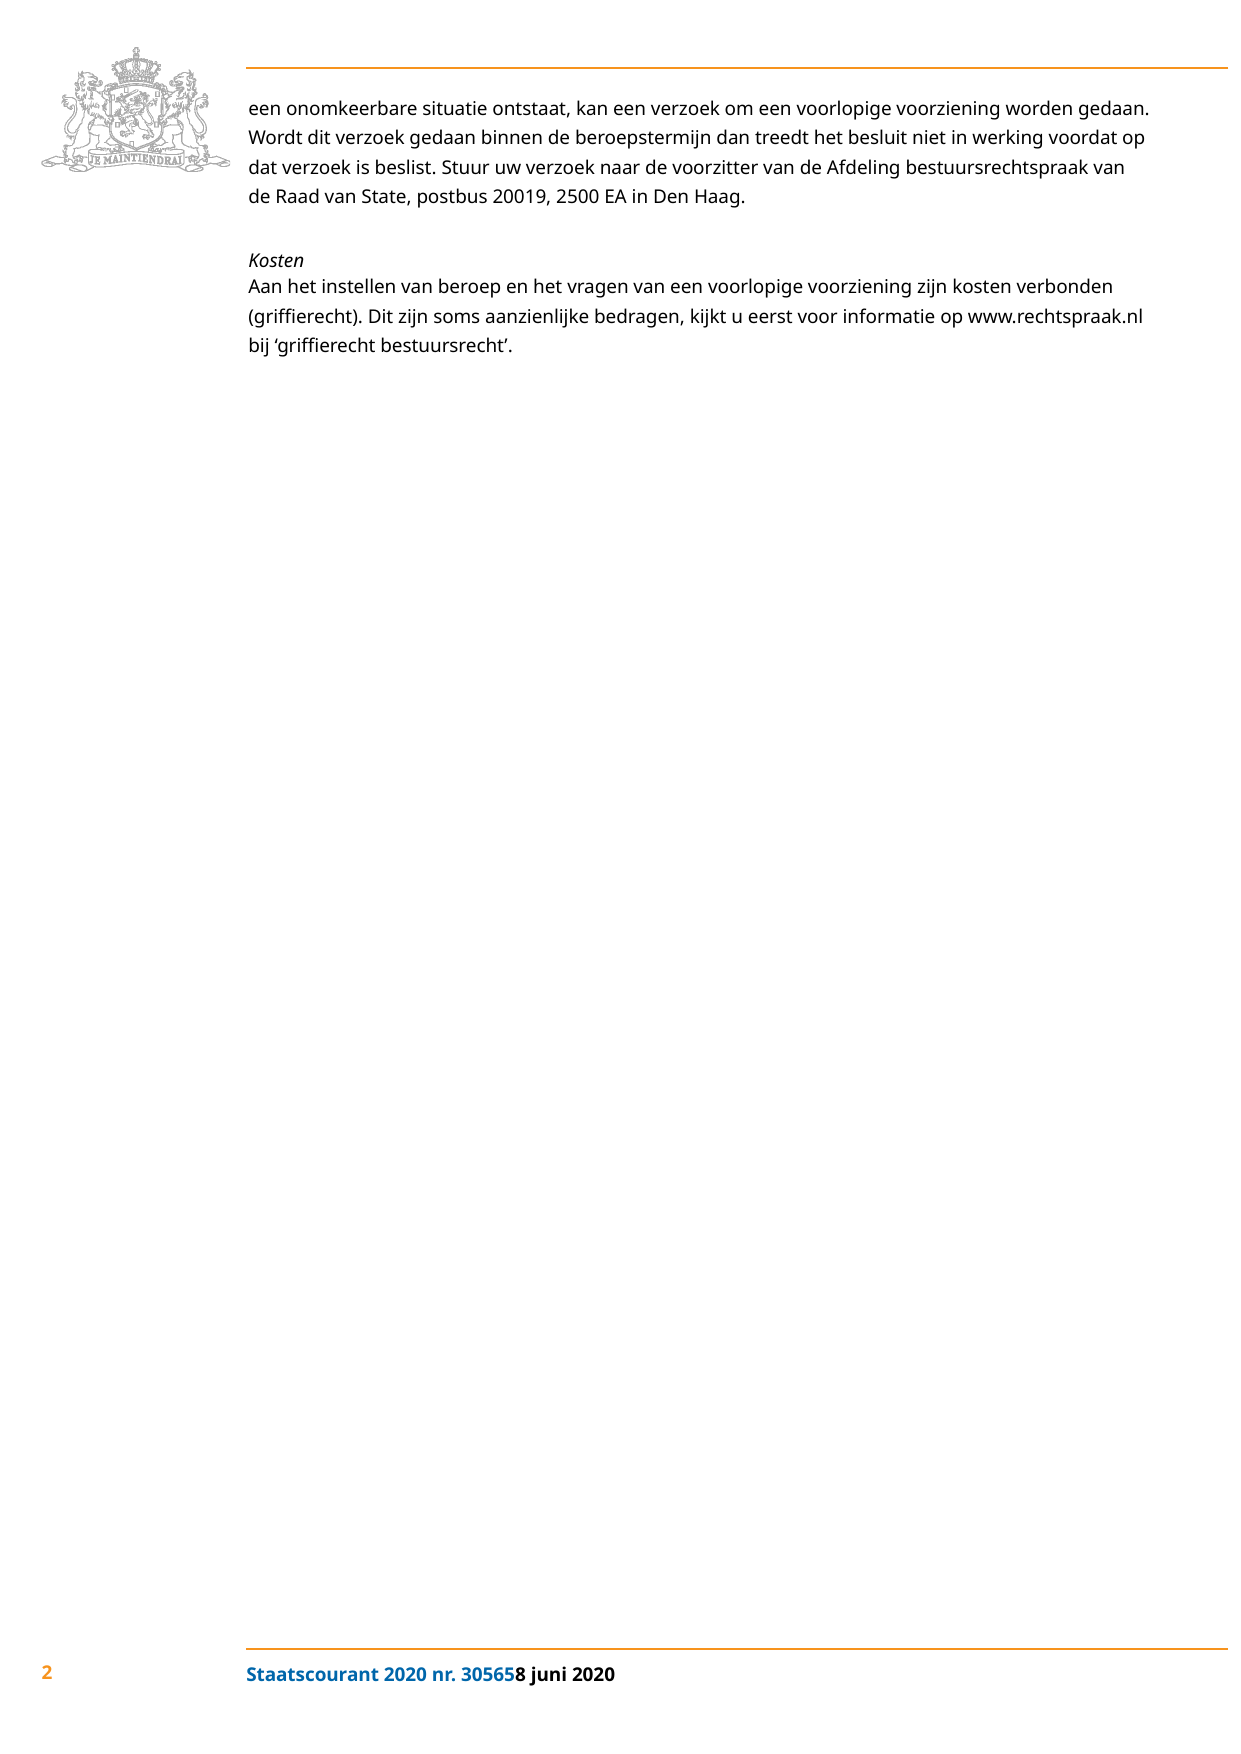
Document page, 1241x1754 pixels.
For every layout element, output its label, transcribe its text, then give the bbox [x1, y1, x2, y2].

text Kosten [248, 247, 1152, 273]
text Aan het instellen van beroep en het vragen van een voorlopige voorziening zijn kosten verbonden (griffierecht). Dit zijn soms aanzienlijke bedragen, kijkt u eerst voor informatie op www.rechtspraak.nl bij ‘griffierecht bestuursrecht’. [248, 273, 1152, 358]
text een onomkeerbare situatie ontstaat, kan een verzoek om een voorlopige voorziening worden gedaan. Wordt dit verzoek gedaan binnen de beroepstermijn dan treedt het besluit niet in werking voordat op dat verzoek is beslist. Stuur uw verzoek naar de voorzitter van de Afdeling bestuursrechtspraak van de Raad van State, postbus 20019, 2500 EA in Den Haag. [248, 95, 1152, 209]
picture [41, 47, 231, 172]
